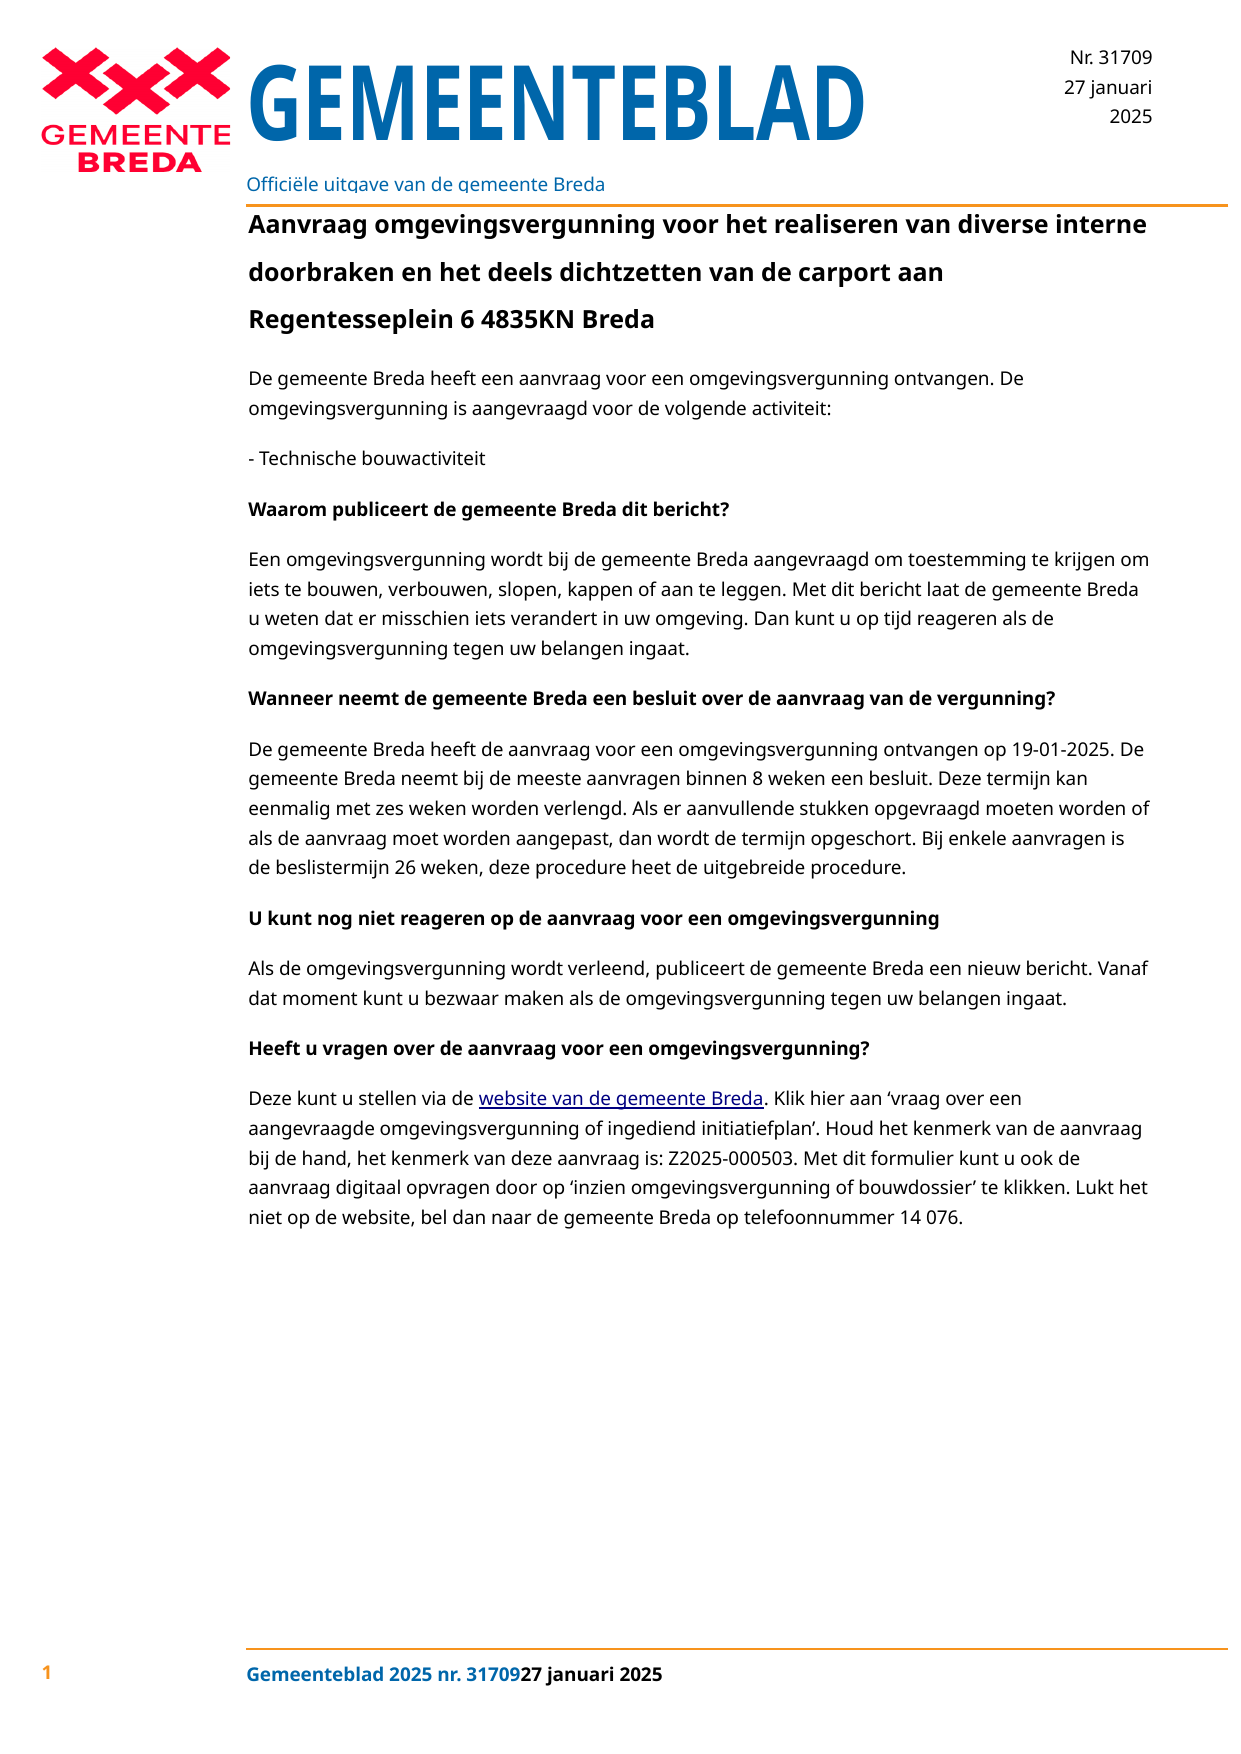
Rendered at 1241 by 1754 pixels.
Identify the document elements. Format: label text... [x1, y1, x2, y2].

picture [41, 47, 231, 172]
text Heeft u vragen over de aanvraag voor een omgevingsvergunning? [248, 1035, 1152, 1061]
text De gemeente Breda heeft een aanvraag voor een omgevingsvergunning ontvangen. De omgevingsvergunning is aangevraagd voor de volgende activiteit: [248, 366, 1152, 421]
text - Technische bouwactiviteit [248, 446, 1152, 471]
text De gemeente Breda heeft de aanvraag voor een omgevingsvergunning ontvangen op 19-01-2025. De gemeente Breda neemt bij de meeste aanvragen binnen 8 weken een besluit. Deze termijn kan eenmalig met zes weken worden verlengd. Als er aanvullende stukken opgevraagd moeten worden of als de aanvraag moet worden aangepast, dan wordt de termijn opgeschort. Bij enkele aanvragen is de beslistermijn 26 weken, deze procedure heet de uitgebreide procedure. [248, 736, 1152, 880]
text Wanneer neemt de gemeente Breda een besluit over de aanvraag van de vergunning? [248, 686, 1152, 711]
text Als de omgevingsvergunning wordt verleend, publiceert de gemeente Breda een nieuw bericht. Vanaf dat moment kunt u bezwaar maken als de omgevingsvergunning tegen uw belangen ingaat. [248, 955, 1152, 1010]
text U kunt nog niet reageren op de aanvraag voor een omgevingsvergunning [248, 905, 1152, 930]
text Een omgevingsvergunning wordt bij de gemeente Breda aangevraagd om toestemming te krijgen om iets te bouwen, verbouwen, slopen, kappen of aan te leggen. Met dit bericht laat de gemeente Breda u weten dat er misschien iets verandert in uw omgeving. Dan kunt u op tijd reageren als de omgevingsvergunning tegen uw belangen ingaat. [248, 546, 1152, 661]
text Waarom publiceert de gemeente Breda dit bericht? [248, 496, 1152, 522]
text Aanvraag omgevingsvergunning voor het realiseren van diverse interne doorbraken en het deels dichtzetten van de carport aan Regentesseplein 6 4835KN Breda [248, 207, 1152, 336]
text Deze kunt u stellen via de website van de gemeente Breda. Klik hier aan ‘vraag over een aangevraagde omgevingsvergunning of ingediend initiatiefplan’. Houd het kenmerk van de aanvraag bij de hand, het kenmerk van deze aanvraag is: Z2025-000503. Met dit formulier kunt u ook de aanvraag digitaal opvragen door op ‘inzien omgevingsvergunning of bouwdossier’ te klikken. Lukt het niet op de website, bel dan naar de gemeente Breda op telefoonnummer 14 076. [248, 1086, 1152, 1229]
